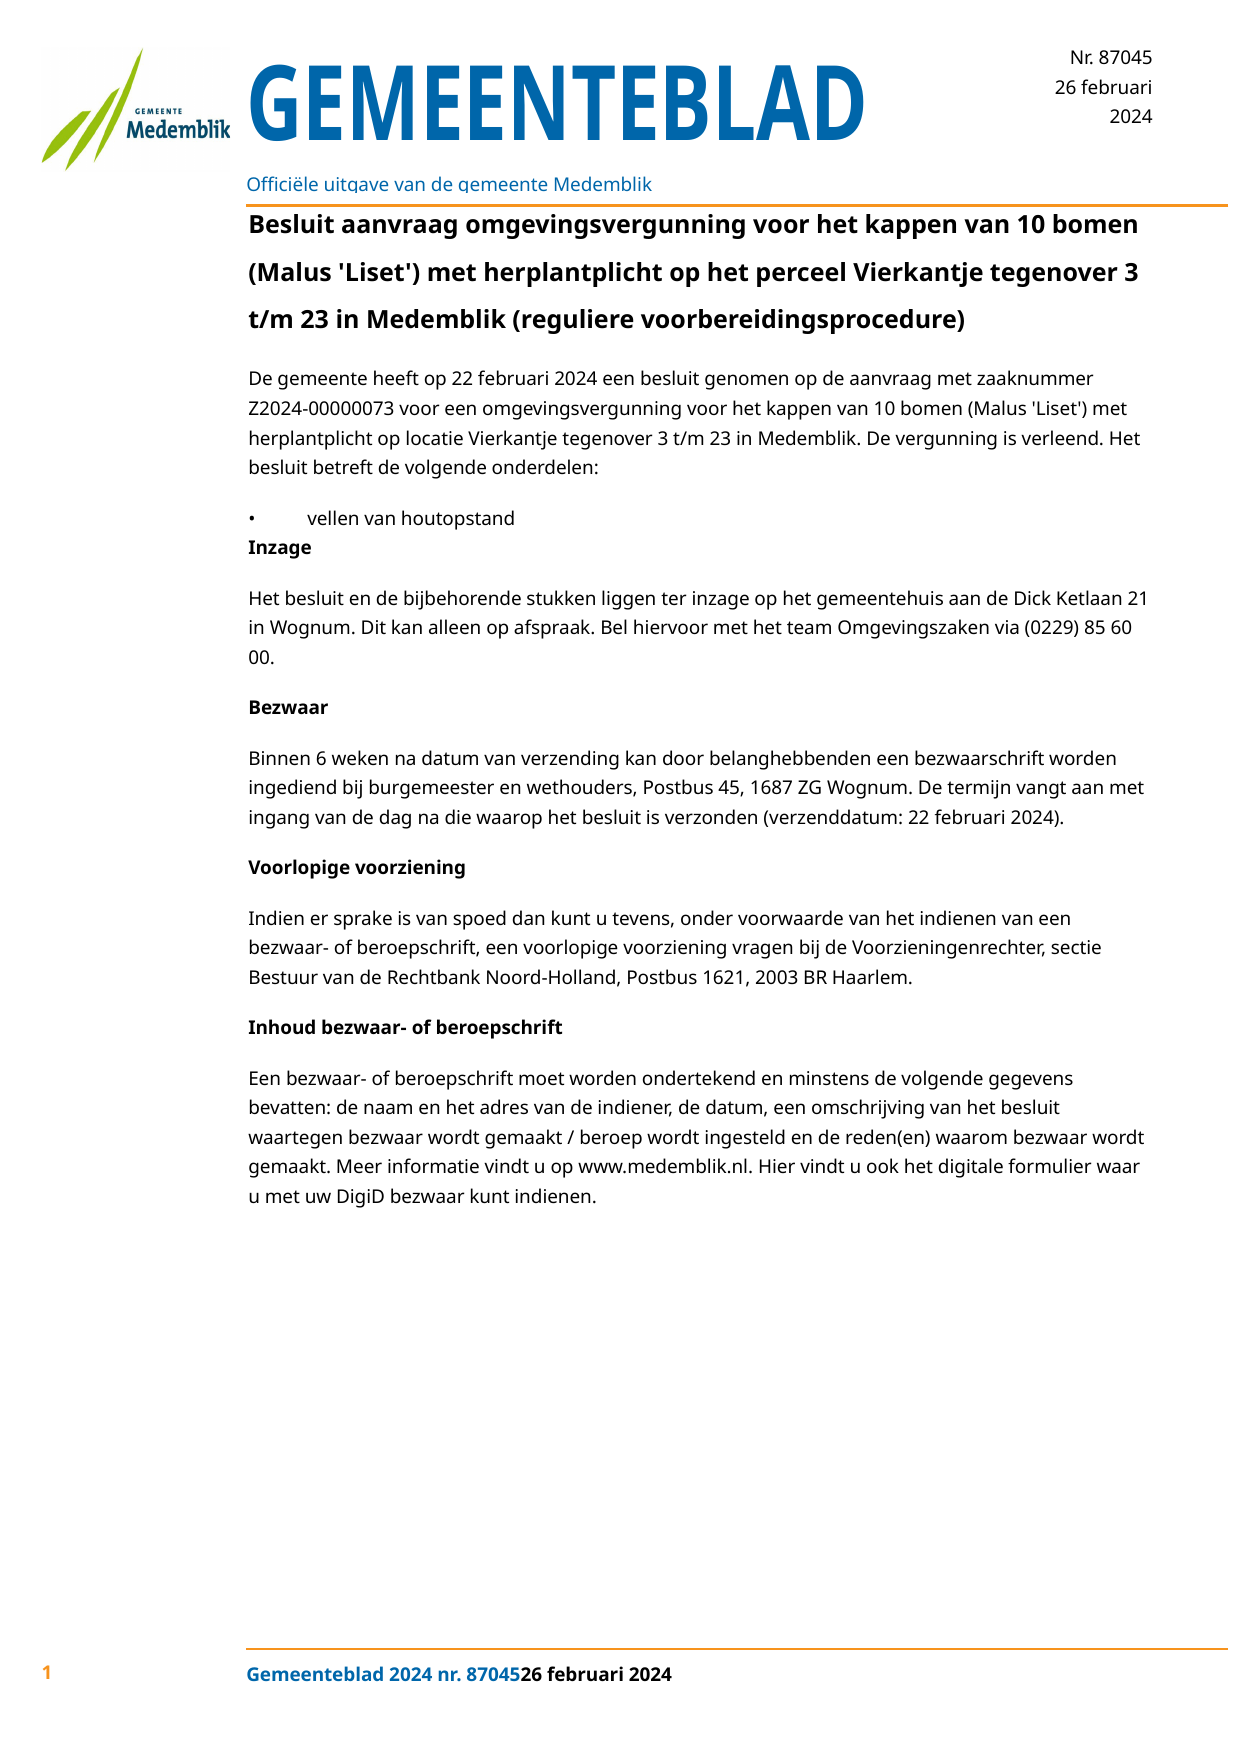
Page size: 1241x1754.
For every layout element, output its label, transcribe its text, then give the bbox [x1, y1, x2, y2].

list vellen van houtopstand [248, 505, 1152, 530]
text Een bezwaar- of beroepschrift moet worden ondertekend en minstens de volgende gegevens bevatten: de naam en het adres van de indiener, de datum, een omschrijving van het besluit waartegen bezwaar wordt gemaakt / beroep wordt ingesteld en de reden(en) waarom bezwaar wordt gemaakt. Meer informatie vindt u op www.medemblik.nl. Hier vindt u ook het digitale formulier waar u met uw DigiD bezwaar kunt indienen. [248, 1065, 1152, 1209]
text Voorlopige voorziening [248, 854, 1152, 880]
text De gemeente heeft op 22 februari 2024 een besluit genomen op de aanvraag met zaaknummer Z2024-00000073 voor een omgevingsvergunning voor het kappen van 10 bomen (Malus 'Liset') met herplantplicht op locatie Vierkantje tegenover 3 t/m 23 in Medemblik. De vergunning is verleend. Het besluit betreft de volgende onderdelen: [248, 366, 1152, 480]
text Indien er sprake is van spoed dan kunt u tevens, onder voorwaarde van het indienen van een bezwaar- of beroepschrift, een voorlopige voorziening vragen bij de Voorzieningenrechter, sectie Bestuur van de Rechtbank Noord-Holland, Postbus 1621, 2003 BR Haarlem. [248, 905, 1152, 989]
text Inhoud bezwaar- of beroepschrift [248, 1014, 1152, 1040]
text Bezwaar [248, 694, 1152, 720]
text Binnen 6 weken na datum van verzending kan door belanghebbenden een bezwaarschrift worden ingediend bij burgemeester en wethouders, Postbus 45, 1687 ZG Wognum. De termijn vangt aan met ingang van de dag na die waarop het besluit is verzonden (verzenddatum: 22 februari 2024). [248, 745, 1152, 829]
text Het besluit en de bijbehorende stukken liggen ter inzage op het gemeentehuis aan de Dick Ketlaan 21 in Wognum. Dit kan alleen op afspraak. Bel hiervoor met het team Omgevingszaken via (0229) 85 60 00. [248, 585, 1152, 669]
picture [41, 47, 231, 172]
text Inzage [248, 534, 1152, 560]
text Besluit aanvraag omgevingsvergunning voor het kappen van 10 bomen (Malus 'Liset') met herplantplicht op het perceel Vierkantje tegenover 3 t/m 23 in Medemblik (reguliere voorbereidingsprocedure) [248, 207, 1152, 336]
